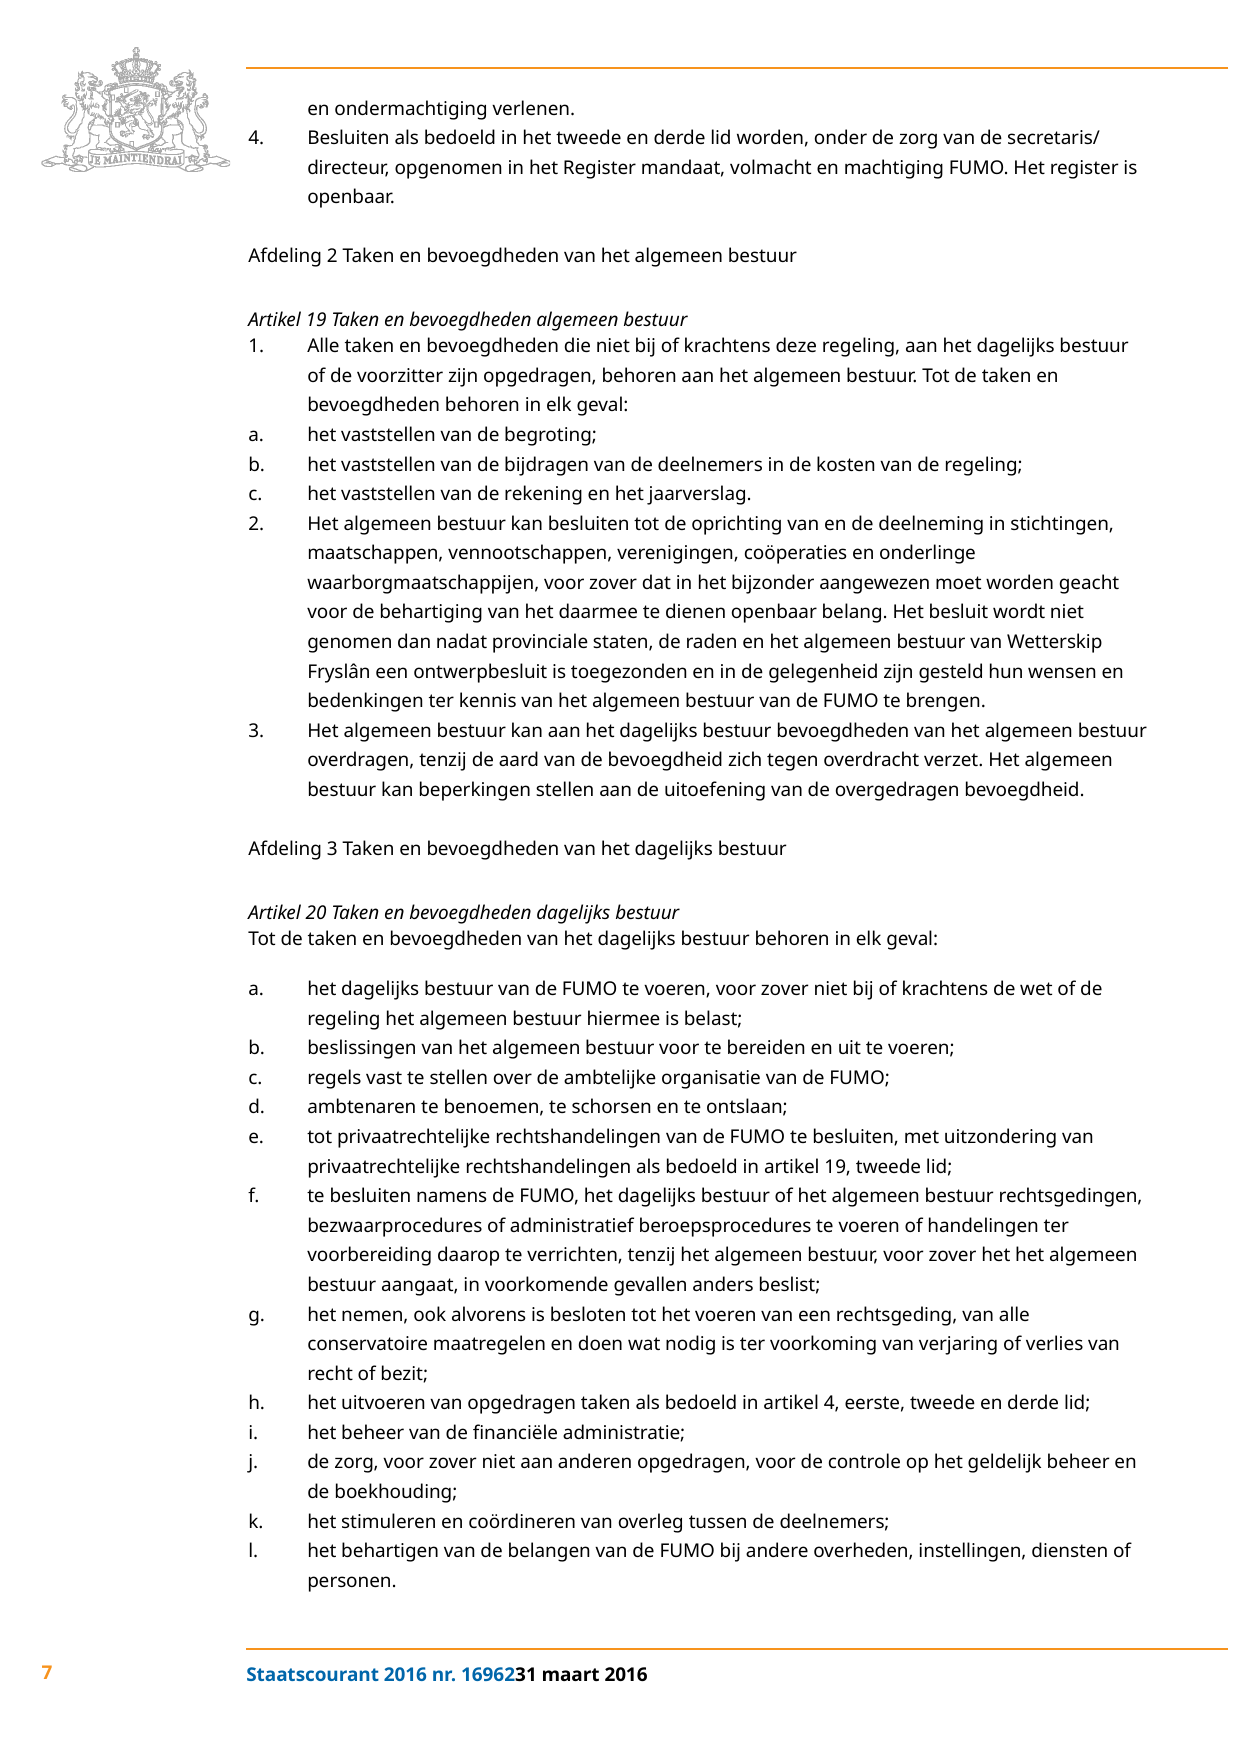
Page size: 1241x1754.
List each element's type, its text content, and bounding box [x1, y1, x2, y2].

list te besluiten namens de FUMO, het dagelijks bestuur of het algemeen bestuur rechtsgedingen, bezwaarprocedures of administratief beroepsprocedures te voeren of handelingen ter voorbereiding daarop te verrichten, tenzij het algemeen bestuur, voor zover het het algemeen bestuur aangaat, in voorkomende gevallen anders beslist; [248, 1182, 1152, 1297]
list Het algemeen bestuur kan aan het dagelijks bestuur bevoegdheden van het algemeen bestuur overdragen, tenzij de aard van de bevoegdheid zich tegen overdracht verzet. Het algemeen bestuur kan beperkingen stellen aan de uitoefening van de overgedragen bevoegdheid. [248, 717, 1152, 802]
list beslissingen van het algemeen bestuur voor te bereiden en uit te voeren; [248, 1034, 1152, 1060]
list Besluiten als bedoeld in het tweede en derde lid worden, onder de zorg van de secretaris/ directeur, opgenomen in het Register mandaat, volmacht en machtiging FUMO. Het register is openbaar. [248, 124, 1152, 209]
list het dagelijks bestuur van de FUMO te voeren, voor zover niet bij of krachtens de wet of de regeling het algemeen bestuur hiermee is belast; [248, 975, 1152, 1031]
text Tot de taken en bevoegdheden van het dagelijks bestuur behoren in elk geval: [248, 925, 1152, 951]
list regels vast te stellen over de ambtelijke organisatie van de FUMO; [248, 1064, 1152, 1090]
text Afdeling 2 Taken en bevoegdheden van het algemeen bestuur [248, 243, 1152, 268]
list het behartigen van de belangen van de FUMO bij andere overheden, instellingen, diensten of personen. [248, 1537, 1152, 1593]
text Artikel 20 Taken en bevoegdheden dagelijks bestuur [248, 899, 1152, 925]
list het stimuleren en coördineren van overleg tussen de deelnemers; [248, 1508, 1152, 1534]
text Artikel 19 Taken en bevoegdheden algemeen bestuur [248, 307, 1152, 332]
list het vaststellen van de bijdragen van de deelnemers in de kosten van de regeling; [248, 451, 1152, 476]
list de zorg, voor zover niet aan anderen opgedragen, voor de controle op het geldelijk beheer en de boekhouding; [248, 1449, 1152, 1504]
list en ondermachtiging verlenen. [248, 95, 1152, 121]
list het vaststellen van de rekening en het jaarverslag. [248, 480, 1152, 506]
list Alle taken en bevoegdheden die niet bij of krachtens deze regeling, aan het dagelijks bestuur of de voorzitter zijn opgedragen, behoren aan het algemeen bestuur. Tot de taken en bevoegdheden behoren in elk geval: [248, 332, 1152, 417]
list het uitvoeren van opgedragen taken als bedoeld in artikel 4, eerste, tweede en derde lid; [248, 1389, 1152, 1415]
list ambtenaren te benoemen, te schorsen en te ontslaan; [248, 1094, 1152, 1119]
list tot privaatrechtelijke rechtshandelingen van de FUMO te besluiten, met uitzondering van privaatrechtelijke rechtshandelingen als bedoeld in artikel 19, tweede lid; [248, 1123, 1152, 1179]
list het beheer van de financiële administratie; [248, 1419, 1152, 1445]
text Afdeling 3 Taken en bevoegdheden van het dagelijks bestuur [248, 835, 1152, 861]
list het vaststellen van de begroting; [248, 421, 1152, 447]
picture [41, 47, 231, 172]
list het nemen, ook alvorens is besloten tot het voeren van een rechtsgeding, van alle conservatoire maatregelen en doen wat nodig is ter voorkoming van verjaring of verlies van recht of bezit; [248, 1301, 1152, 1386]
list Het algemeen bestuur kan besluiten tot de oprichting van en de deelneming in stichtingen, maatschappen, vennootschappen, verenigingen, coöperaties en onderlinge waarborgmaatschappijen, voor zover dat in het bijzonder aangewezen moet worden geacht voor de behartiging van het daarmee te dienen openbaar belang. Het besluit wordt niet genomen dan nadat provinciale staten, de raden en het algemeen bestuur van Wetterskip Fryslân een ontwerpbesluit is toegezonden en in de gelegenheid zijn gesteld hun wensen en bedenkingen ter kennis van het algemeen bestuur van de FUMO te brengen. [248, 510, 1152, 713]
